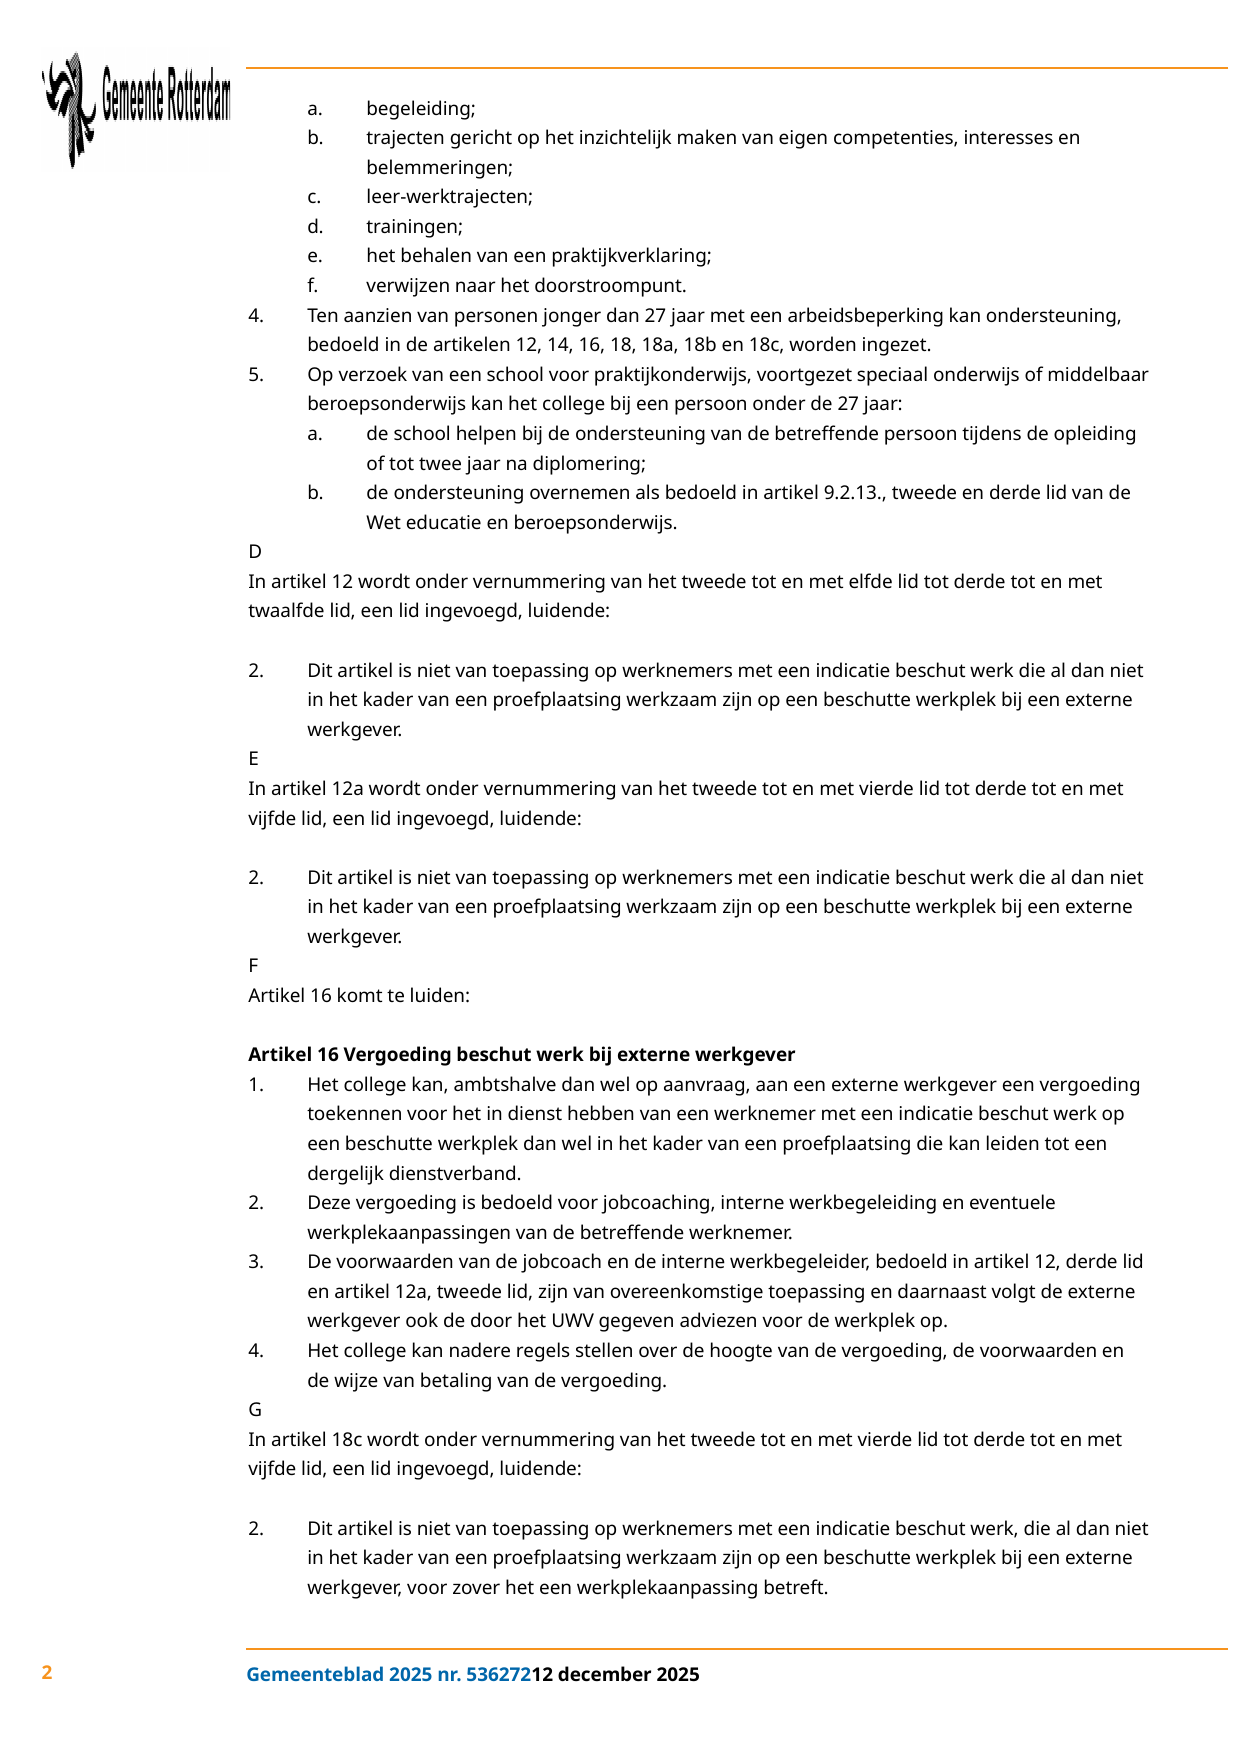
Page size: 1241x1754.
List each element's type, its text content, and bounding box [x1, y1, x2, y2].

list Dit artikel is niet van toepassing op werknemers met een indicatie beschut werk die al dan niet in het kader van een proefplaatsing werkzaam zijn op een beschutte werkplek bij een externe werkgever. [248, 864, 1152, 949]
list De voorwaarden van de jobcoach en de interne werkbegeleider, bedoeld in artikel 12, derde lid en artikel 12a, tweede lid, zijn van overeenkomstige toepassing en daarnaast volgt de externe werkgever ook de door het UWV gegeven adviezen voor de werkplek op. [248, 1248, 1152, 1333]
text Artikel 16 komt te luiden: [248, 982, 1152, 1008]
list de school helpen bij de ondersteuning van de betreffende persoon tijdens de opleiding of tot twee jaar na diplomering; [307, 420, 1152, 476]
text In artikel 12 wordt onder vernummering van het tweede tot en met elfde lid tot derde tot en met twaalfde lid, een lid ingevoegd, luidende: [248, 568, 1152, 623]
text D [248, 538, 1152, 564]
text In artikel 18c wordt onder vernummering van het tweede tot en met vierde lid tot derde tot en met vijfde lid, een lid ingevoegd, luidende: [248, 1426, 1152, 1481]
text G [248, 1396, 1152, 1422]
list begeleiding; [307, 95, 1152, 121]
list Deze vergoeding is bedoeld voor jobcoaching, interne werkbegeleiding en eventuele werkplekaanpassingen van de betreffende werknemer. [248, 1189, 1152, 1245]
text In artikel 12a wordt onder vernummering van het tweede tot en met vierde lid tot derde tot en met vijfde lid, een lid ingevoegd, luidende: [248, 775, 1152, 831]
picture [41, 47, 231, 172]
list trajecten gericht op het inzichtelijk maken van eigen competenties, interesses en belemmeringen; [307, 124, 1152, 180]
text F [248, 953, 1152, 978]
list leer-werktrajecten; [307, 183, 1152, 209]
list Het college kan nadere regels stellen over de hoogte van de vergoeding, de voorwaarden en de wijze van betaling van de vergoeding. [248, 1337, 1152, 1393]
list Ten aanzien van personen jonger dan 27 jaar met een arbeidsbeperking kan ondersteuning, bedoeld in de artikelen 12, 14, 16, 18, 18a, 18b en 18c, worden ingezet. [248, 302, 1152, 357]
list Het college kan, ambtshalve dan wel op aanvraag, aan een externe werkgever een vergoeding toekennen voor het in dienst hebben van een werknemer met een indicatie beschut werk op een beschutte werkplek dan wel in het kader van een proefplaatsing die kan leiden tot een dergelijk dienstverband. [248, 1071, 1152, 1186]
list Op verzoek van een school voor praktijkonderwijs, voortgezet speciaal onderwijs of middelbaar beroepsonderwijs kan het college bij een persoon onder de 27 jaar: [248, 361, 1152, 416]
list Dit artikel is niet van toepassing op werknemers met een indicatie beschut werk die al dan niet in het kader van een proefplaatsing werkzaam zijn op een beschutte werkplek bij een externe werkgever. [248, 657, 1152, 742]
list de ondersteuning overnemen als bedoeld in artikel 9.2.13., tweede en derde lid van de Wet educatie en beroepsonderwijs. [307, 479, 1152, 535]
list verwijzen naar het doorstroompunt. [307, 272, 1152, 298]
text Artikel 16 Vergoeding beschut werk bij externe werkgever [248, 1041, 1152, 1067]
list het behalen van een praktijkverklaring; [307, 243, 1152, 268]
text E [248, 746, 1152, 771]
list Dit artikel is niet van toepassing op werknemers met een indicatie beschut werk, die al dan niet in het kader van een proefplaatsing werkzaam zijn op een beschutte werkplek bij een externe werkgever, voor zover het een werkplekaanpassing betreft. [248, 1515, 1152, 1600]
list trainingen; [307, 213, 1152, 239]
